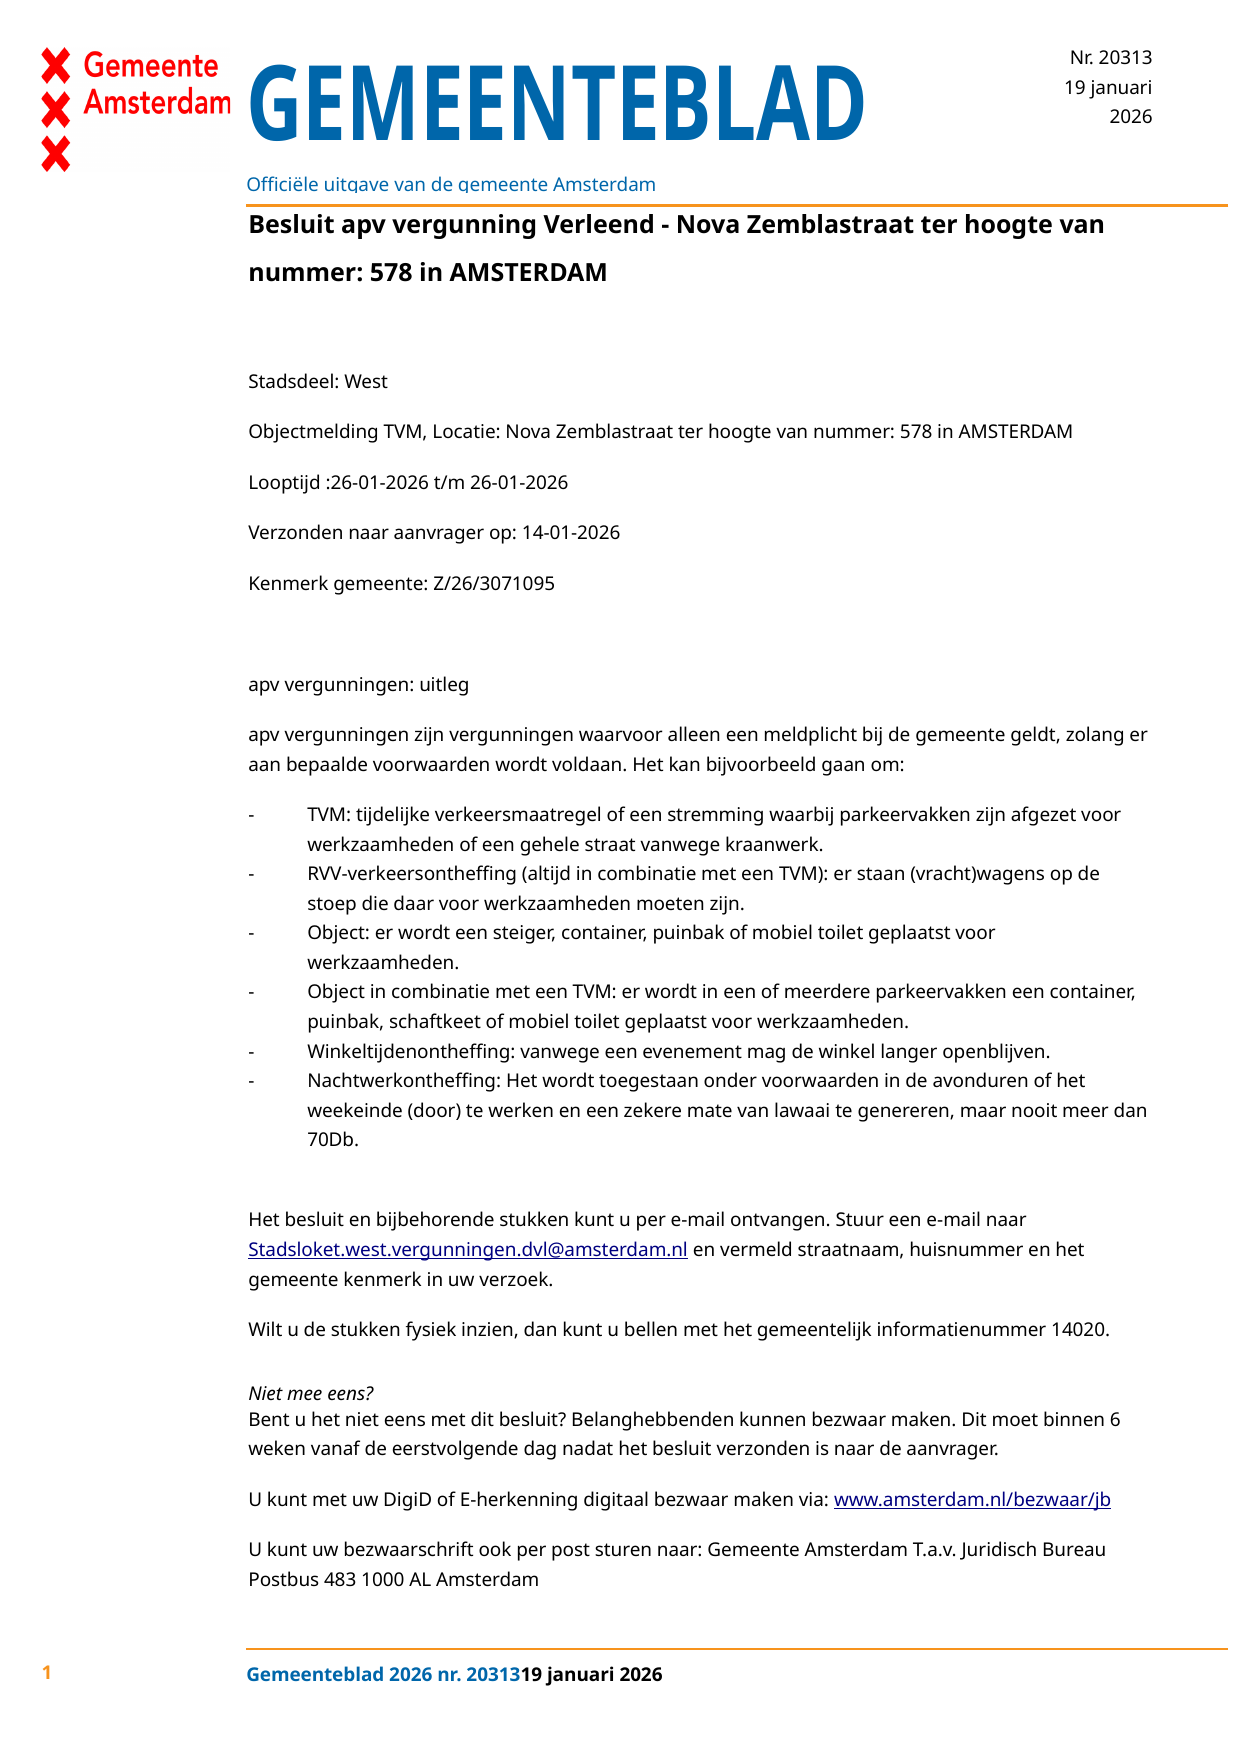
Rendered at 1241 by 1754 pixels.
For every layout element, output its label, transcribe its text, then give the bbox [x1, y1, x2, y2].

text U kunt uw bezwaarschrift ook per post sturen naar: Gemeente Amsterdam T.a.v. Juridisch Bureau Postbus 483 1000 AL Amsterdam [248, 1536, 1152, 1592]
text Bent u het niet eens met dit besluit? Belanghebbenden kunnen bezwaar maken. Dit moet binnen 6 weken vanaf de eerstvolgende dag nadat het besluit verzonden is naar de aanvrager. [248, 1406, 1152, 1461]
text apv vergunningen zijn vergunningen waarvoor alleen een meldplicht bij de gemeente geldt, zolang er aan bepaalde voorwaarden wordt voldaan. Het kan bijvoorbeeld gaan om: [248, 721, 1152, 777]
text Besluit apv vergunning Verleend - Nova Zemblastraat ter hoogte van nummer: 578 in AMSTERDAM [248, 207, 1152, 288]
text Het besluit en bijbehorende stukken kunt u per e-mail ontvangen. Stuur een e-mail naar Stadsloket.west.vergunningen.dvl@amsterdam.nl en vermeld straatnaam, huisnummer en het gemeente kenmerk in uw verzoek. [248, 1207, 1152, 1292]
text apv vergunningen: uitleg [248, 671, 1152, 697]
text Kenmerk gemeente: Z/26/3071095 [248, 570, 1152, 596]
text Objectmelding TVM, Locatie: Nova Zemblastraat ter hoogte van nummer: 578 in AMSTERDAM [248, 419, 1152, 444]
text Verzonden naar aanvrager op: 14-01-2026 [248, 519, 1152, 545]
list TVM: tijdelijke verkeersmaatregel of een stremming waarbij parkeervakken zijn afgezet voor werkzaamheden of een gehele straat vanwege kraanwerk. [248, 801, 1152, 857]
list Nachtwerkontheffing: Het wordt toegestaan onder voorwaarden in de avonduren of het weekeinde (door) te werken en een zekere mate van lawaai te genereren, maar nooit meer dan 70Db. [248, 1067, 1152, 1152]
list Object in combinatie met een TVM: er wordt in een of meerdere parkeervakken een container, puinbak, schaftkeet of mobiel toilet geplaatst voor werkzaamheden. [248, 979, 1152, 1034]
text Looptijd :26-01-2026 t/m 26-01-2026 [248, 469, 1152, 495]
list Object: er wordt een steiger, container, puinbak of mobiel toilet geplaatst voor werkzaamheden. [248, 919, 1152, 975]
list Winkeltijdenontheffing: vanwege een evenement mag de winkel langer openblijven. [248, 1038, 1152, 1064]
text Wilt u de stukken fysiek inzien, dan kunt u bellen met het gemeentelijk informatienummer 14020. [248, 1316, 1152, 1342]
text Niet mee eens? [248, 1380, 1152, 1406]
picture [41, 47, 231, 172]
text U kunt met uw DigiD of E-herkenning digitaal bezwaar maken via: www.amsterdam.nl/bezwaar/jb [248, 1486, 1152, 1512]
list RVV-verkeersontheffing (altijd in combinatie met een TVM): er staan (vracht)wagens op de stoep die daar voor werkzaamheden moeten zijn. [248, 860, 1152, 916]
text Stadsdeel: West [248, 368, 1152, 394]
